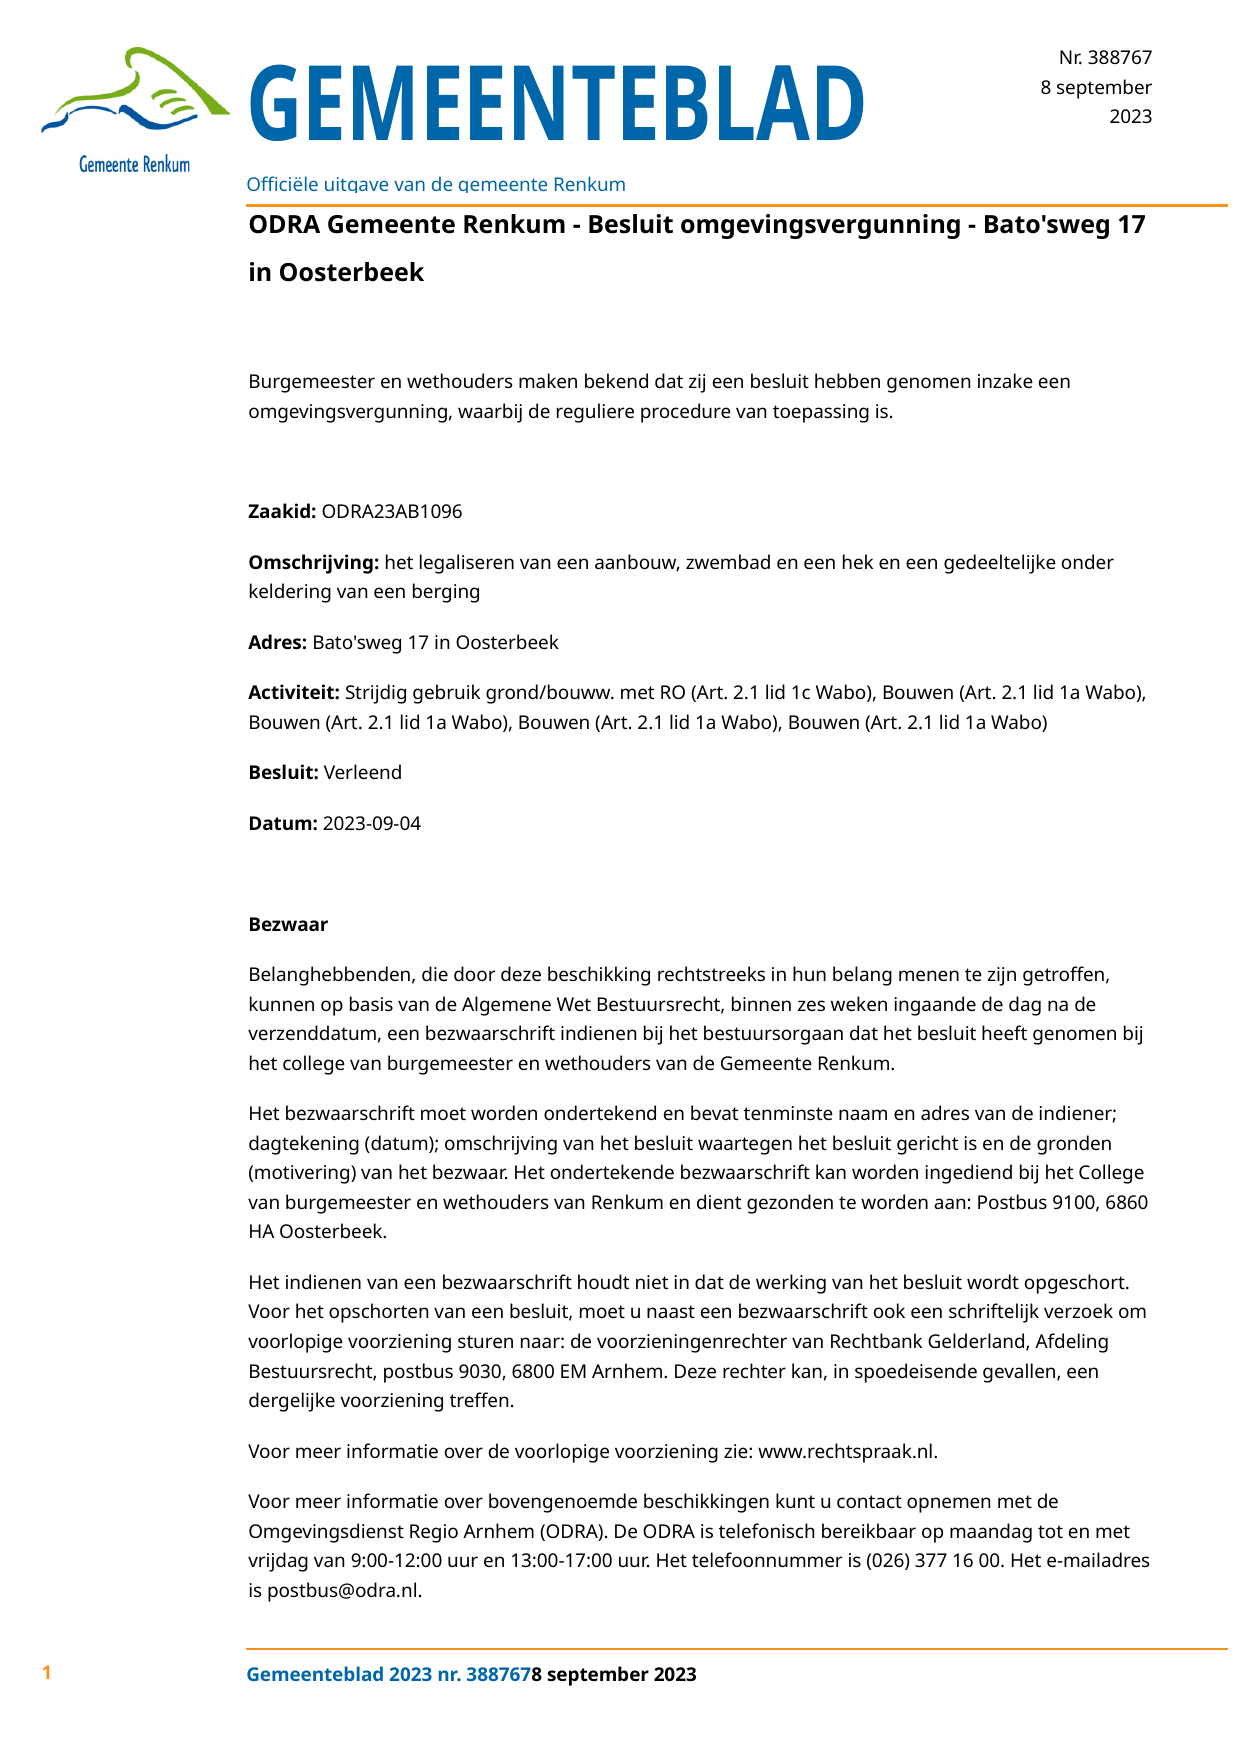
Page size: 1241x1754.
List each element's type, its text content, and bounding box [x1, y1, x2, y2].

text Besluit: Verleend [248, 759, 1152, 785]
text Burgemeester en wethouders maken bekend dat zij een besluit hebben genomen inzake een omgevingsvergunning, waarbij de reguliere procedure van toepassing is. [248, 368, 1152, 424]
text Het bezwaarschrift moet worden ondertekend en bevat tenminste naam en adres van de indiener; dagtekening (datum); omschrijving van het besluit waartegen het besluit gericht is en de gronden (motivering) van het bezwaar. Het ondertekende bezwaarschrift kan worden ingediend bij het College van burgemeester en wethouders van Renkum en dient gezonden te worden aan: Postbus 9100, 6860 HA Oosterbeek. [248, 1100, 1152, 1244]
text Activiteit: Strijdig gebruik grond/bouww. met RO (Art. 2.1 lid 1c Wabo), Bouwen (Art. 2.1 lid 1a Wabo), Bouwen (Art. 2.1 lid 1a Wabo), Bouwen (Art. 2.1 lid 1a Wabo), Bouwen (Art. 2.1 lid 1a Wabo) [248, 679, 1152, 735]
text ODRA Gemeente Renkum - Besluit omgevingsvergunning - Bato'sweg 17 in Oosterbeek [248, 207, 1152, 288]
text Het indienen van een bezwaarschrift houdt niet in dat de werking van het besluit wordt opgeschort. Voor het opschorten van een besluit, moet u naast een bezwaarschrift ook een schriftelijk verzoek om voorlopige voorziening sturen naar: de voorzieningenrechter van Rechtbank Gelderland, Afdeling Bestuursrecht, postbus 9030, 6800 EM Arnhem. Deze rechter kan, in spoedeisende gevallen, een dergelijke voorziening treffen. [248, 1269, 1152, 1413]
text Bezwaar [248, 911, 1152, 937]
text Zaakid: ODRA23AB1096 [248, 499, 1152, 524]
text Voor meer informatie over de voorlopige voorziening zie: www.rechtspraak.nl. [248, 1438, 1152, 1464]
text Datum: 2023-09-04 [248, 810, 1152, 836]
text Belanghebbenden, die door deze beschikking rechtstreeks in hun belang menen te zijn getroffen, kunnen op basis van de Algemene Wet Bestuursrecht, binnen zes weken ingaande de dag na de verzenddatum, een bezwaarschrift indienen bij het bestuursorgaan dat het besluit heeft genomen bij het college van burgemeester en wethouders van de Gemeente Renkum. [248, 961, 1152, 1076]
text Omschrijving: het legaliseren van een aanbouw, zwembad en een hek en een gedeeltelijke onder keldering van een berging [248, 549, 1152, 604]
text Voor meer informatie over bovengenoemde beschikkingen kunt u contact opnemen met de Omgevingsdienst Regio Arnhem (ODRA). De ODRA is telefonisch bereikbaar op maandag tot en met vrijdag van 9:00-12:00 uur en 13:00-17:00 uur. Het telefoonnummer is (026) 377 16 00. Het e-mailadres is postbus@odra.nl. [248, 1488, 1152, 1603]
text Adres: Bato'sweg 17 in Oosterbeek [248, 629, 1152, 655]
picture [41, 47, 231, 172]
